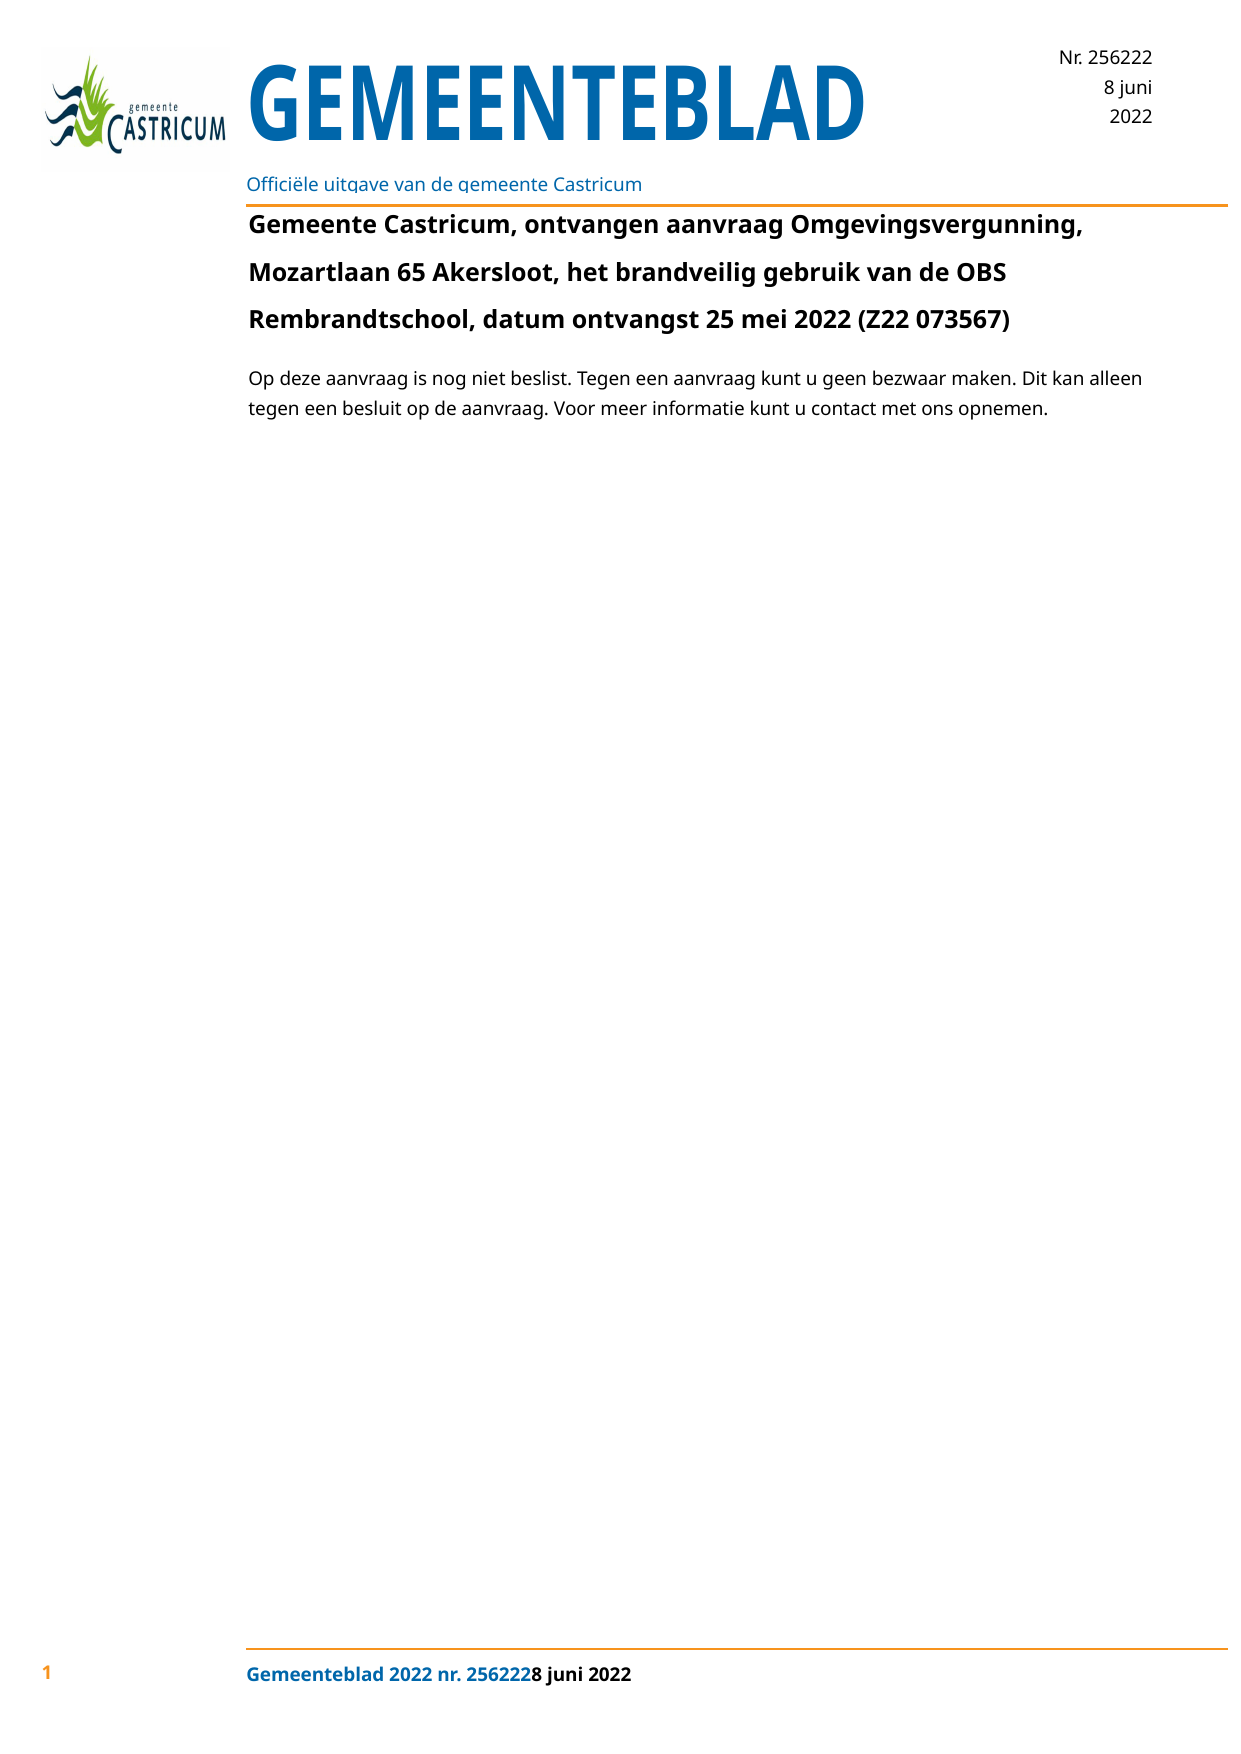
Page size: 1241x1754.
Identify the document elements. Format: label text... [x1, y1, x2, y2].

text Gemeente Castricum, ontvangen aanvraag Omgevingsvergunning, Mozartlaan 65 Akersloot, het brandveilig gebruik van de OBS Rembrandtschool, datum ontvangst 25 mei 2022 (Z22 073567) [248, 207, 1152, 336]
picture [41, 47, 231, 172]
text Op deze aanvraag is nog niet beslist. Tegen een aanvraag kunt u geen bezwaar maken. Dit kan alleen tegen een besluit op de aanvraag. Voor meer informatie kunt u contact met ons opnemen. [248, 366, 1152, 421]
